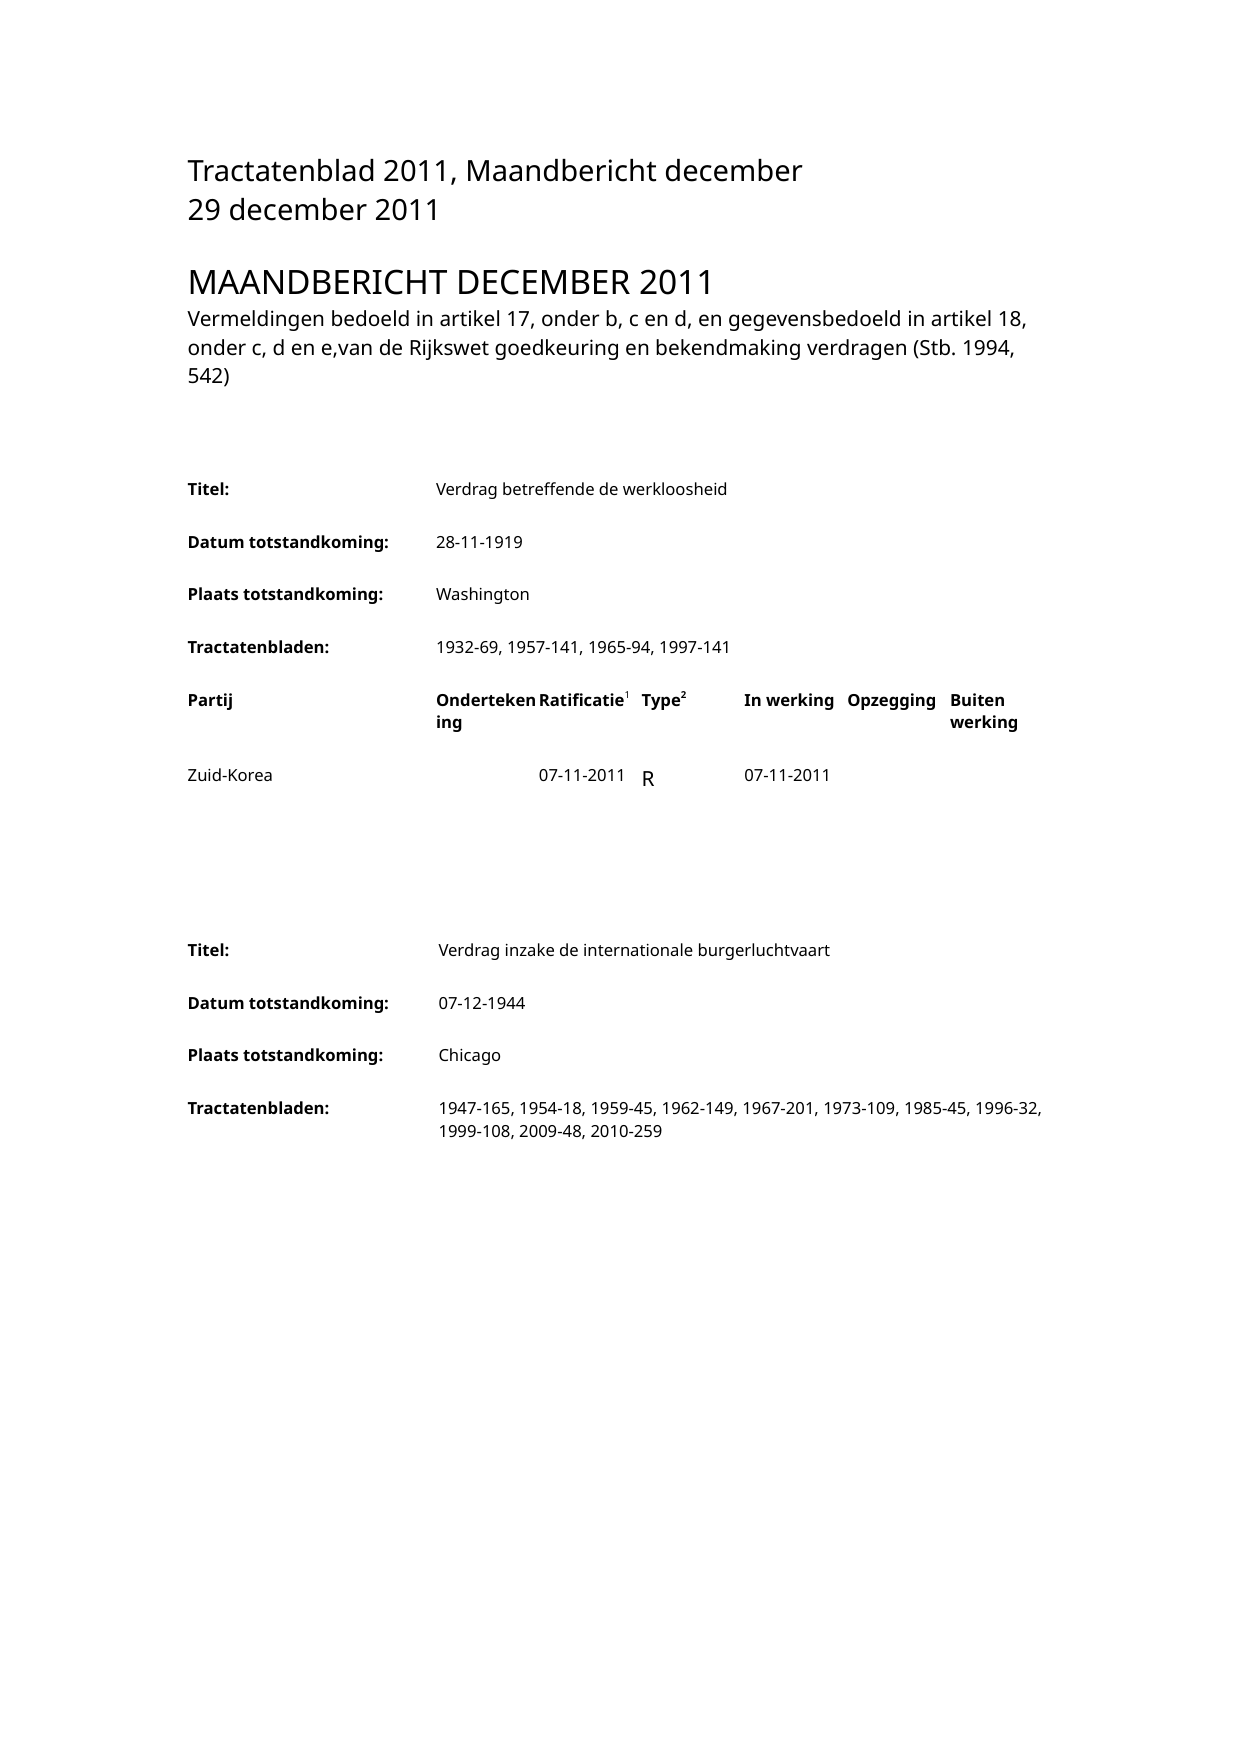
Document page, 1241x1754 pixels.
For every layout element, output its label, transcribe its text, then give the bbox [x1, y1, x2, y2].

table_cell Ondertekening [436, 689, 539, 764]
table_cell Washington [436, 583, 1053, 636]
table_cell In werking [744, 689, 847, 764]
table_cell Opzegging [847, 689, 950, 764]
table_cell 28-11-1919 [436, 530, 1053, 583]
table_header Verdrag inzake de internationale burgerluchtvaart [438, 939, 1053, 991]
text Vermeldingen bedoeld in artikel 17, onder b, c en d, en gegevensbedoeld in artikel 18, onder c, d en e,van de Rijkswet goedkeuring en bekendmaking verdragen (Stb. 1994, 542) [187, 304, 1053, 390]
table_cell Datum totstandkoming: [188, 530, 436, 583]
table_cell 07-11-2011 [744, 764, 847, 822]
table_cell R [641, 764, 744, 822]
table_cell 07-11-2011 [539, 764, 641, 822]
table_header Verdrag betreffende de werkloosheid [436, 478, 1053, 530]
table_cell 07-12-1944 [438, 991, 1053, 1044]
table_cell [950, 764, 1053, 822]
subtitle MAANDBERICHT DECEMBER 2011 [187, 259, 1053, 304]
table_cell Plaats totstandkoming: [188, 1044, 438, 1097]
table_cell [436, 764, 539, 822]
text Tractatenblad 2011, Maandbericht december [187, 150, 1053, 190]
table_cell Ratificatie [539, 689, 641, 764]
table_cell Tractatenbladen: [188, 636, 436, 688]
table_cell [847, 764, 950, 822]
table_header Titel: [188, 939, 438, 991]
table_cell 1947-165, 1954-18, 1959-45, 1962-149, 1967-201, 1973-109, 1985-45, 1996-32, 1999-108, 2009-48, 2010-259 [438, 1097, 1053, 1172]
table_cell Buiten werking [950, 689, 1053, 764]
table_cell Tractatenbladen: [188, 1097, 438, 1172]
table_cell Type [641, 689, 744, 764]
table_cell Partij [188, 689, 436, 764]
table_cell Plaats totstandkoming: [188, 583, 436, 636]
table_cell Zuid-Korea [188, 764, 436, 822]
table_cell Datum totstandkoming: [188, 991, 438, 1044]
table_cell [188, 1172, 1053, 1231]
table_cell 1932-69, 1957-141, 1965-94, 1997-141 [436, 636, 1053, 688]
table_header Titel: [188, 478, 436, 530]
table_cell Chicago [438, 1044, 1053, 1097]
text 29 december 2011 [187, 190, 1053, 229]
